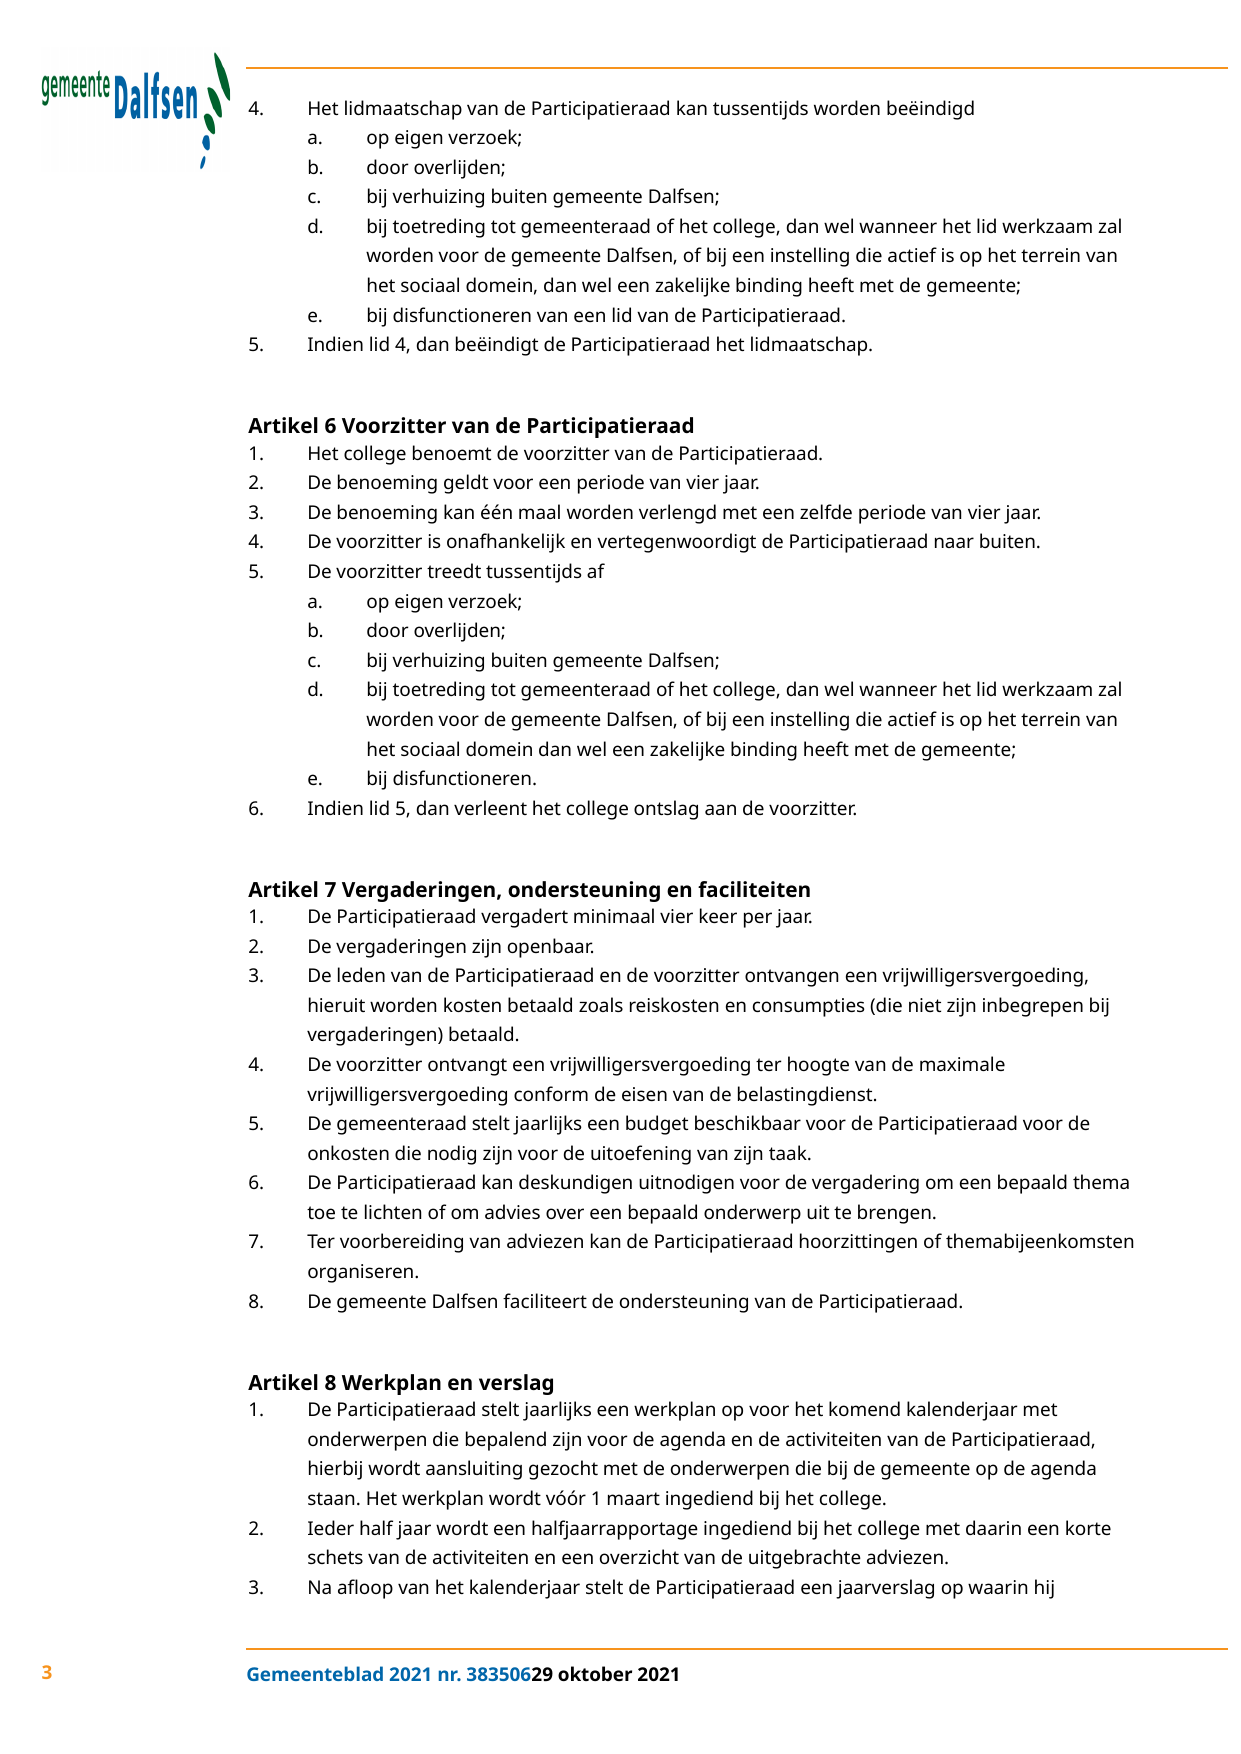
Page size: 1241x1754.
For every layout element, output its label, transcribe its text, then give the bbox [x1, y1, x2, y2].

list bij verhuizing buiten gemeente Dalfsen; [307, 183, 1152, 209]
list bij disfunctioneren van een lid van de Participatieraad. [307, 302, 1152, 328]
list De leden van de Participatieraad en de voorzitter ontvangen een vrijwilligersvergoeding, hieruit worden kosten betaald zoals reiskosten en consumpties (die niet zijn inbegrepen bij vergaderingen) betaald. [248, 962, 1152, 1047]
list door overlijden; [307, 154, 1152, 180]
list Het college benoemt de voorzitter van de Participatieraad. [248, 440, 1152, 466]
list De benoeming geldt voor een periode van vier jaar. [248, 469, 1152, 495]
list bij disfunctioneren. [307, 765, 1152, 791]
list De vergaderingen zijn openbaar. [248, 933, 1152, 959]
list De voorzitter is onafhankelijk en vertegenwoordigt de Participatieraad naar buiten. [248, 529, 1152, 554]
list Het lidmaatschap van de Participatieraad kan tussentijds worden beëindigd [248, 95, 1152, 121]
list Indien lid 5, dan verleent het college ontslag aan de voorzitter. [248, 795, 1152, 821]
list bij verhuizing buiten gemeente Dalfsen; [307, 647, 1152, 673]
list bij toetreding tot gemeenteraad of het college, dan wel wanneer het lid werkzaam zal worden voor de gemeente Dalfsen, of bij een instelling die actief is op het terrein van het sociaal domein dan wel een zakelijke binding heeft met de gemeente; [307, 677, 1152, 761]
list De voorzitter ontvangt een vrijwilligersvergoeding ter hoogte van de maximale vrijwilligersvergoeding conform de eisen van de belastingdienst. [248, 1051, 1152, 1107]
list De Participatieraad vergadert minimaal vier keer per jaar. [248, 903, 1152, 929]
list De gemeenteraad stelt jaarlijks een budget beschikbaar voor de Participatieraad voor de onkosten die nodig zijn voor de uitoefening van zijn taak. [248, 1110, 1152, 1166]
list Ter voorbereiding van adviezen kan de Participatieraad hoorzittingen of themabijeenkomsten organiseren. [248, 1229, 1152, 1284]
text Artikel 7 Vergaderingen, ondersteuning en faciliteiten [248, 875, 1152, 903]
text Artikel 8 Werkplan en verslag [248, 1368, 1152, 1396]
list op eigen verzoek; [307, 124, 1152, 150]
list Na afloop van het kalenderjaar stelt de Participatieraad een jaarverslag op waarin hij [248, 1574, 1152, 1599]
list De Participatieraad kan deskundigen uitnodigen voor de vergadering om een bepaald thema toe te lichten of om advies over een bepaald onderwerp uit te brengen. [248, 1169, 1152, 1225]
picture [41, 47, 231, 172]
list bij toetreding tot gemeenteraad of het college, dan wel wanneer het lid werkzaam zal worden voor de gemeente Dalfsen, of bij een instelling die actief is op het terrein van het sociaal domein, dan wel een zakelijke binding heeft met de gemeente; [307, 213, 1152, 298]
list De gemeente Dalfsen faciliteert de ondersteuning van de Participatieraad. [248, 1288, 1152, 1314]
list Ieder half jaar wordt een halfjaarrapportage ingediend bij het college met daarin een korte schets van de activiteiten en een overzicht van de uitgebrachte adviezen. [248, 1515, 1152, 1570]
list De benoeming kan één maal worden verlengd met een zelfde periode van vier jaar. [248, 499, 1152, 525]
list De voorzitter treedt tussentijds af [248, 558, 1152, 584]
list op eigen verzoek; [307, 588, 1152, 613]
list door overlijden; [307, 617, 1152, 643]
list De Participatieraad stelt jaarlijks een werkplan op voor het komend kalenderjaar met onderwerpen die bepalend zijn voor de agenda en de activiteiten van de Participatieraad, hierbij wordt aansluiting gezocht met de onderwerpen die bij de gemeente op de agenda staan. Het werkplan wordt vóór 1 maart ingediend bij het college. [248, 1396, 1152, 1511]
list Indien lid 4, dan beëindigt de Participatieraad het lidmaatschap. [248, 331, 1152, 357]
text Artikel 6 Voorzitter van de Participatieraad [248, 411, 1152, 440]
